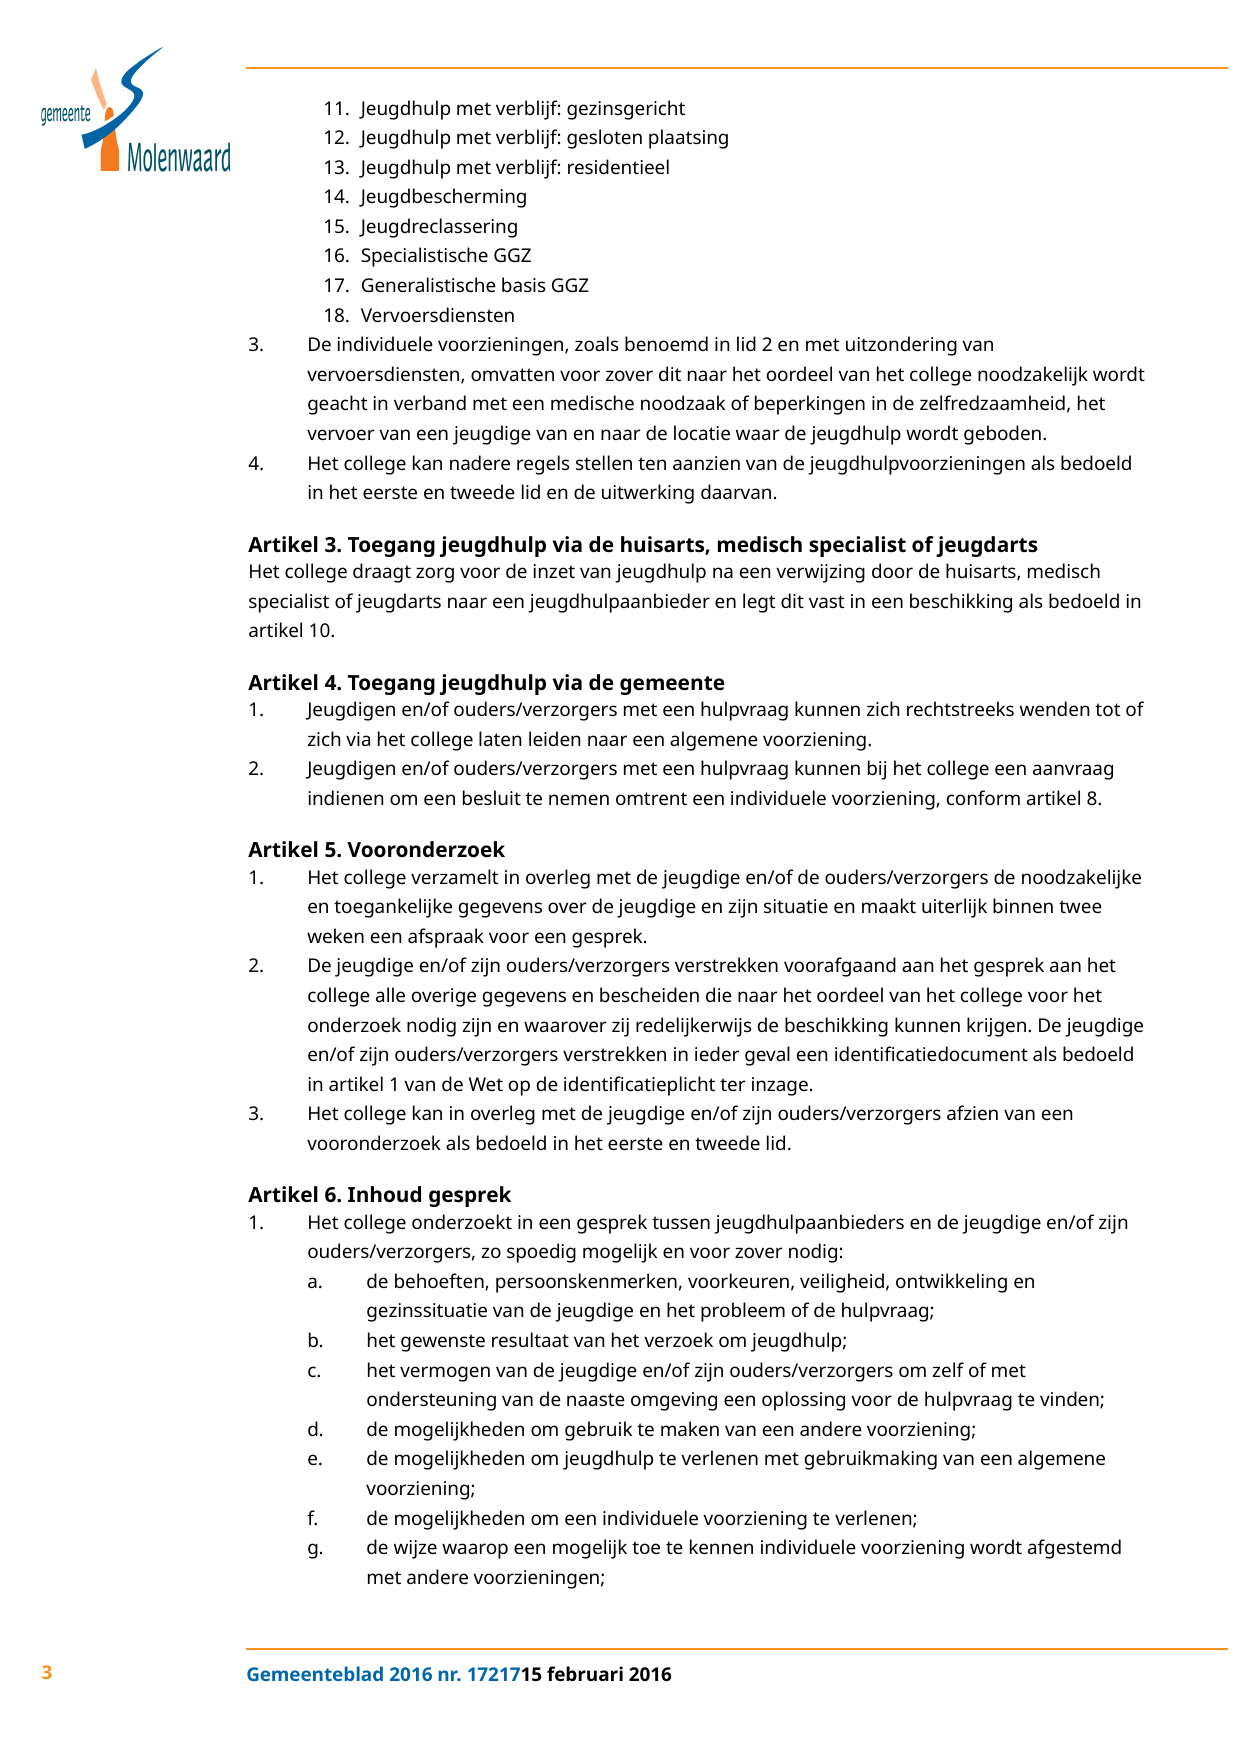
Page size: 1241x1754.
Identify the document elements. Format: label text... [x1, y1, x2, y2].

list de mogelijkheden om gebruik te maken van een andere voorziening; [307, 1416, 1152, 1442]
picture [41, 47, 231, 172]
text Artikel 5. Vooronderzoek [248, 835, 1152, 864]
text Artikel 6. Inhoud gesprek [248, 1181, 1152, 1209]
list Jeugdbescherming [323, 183, 1152, 209]
list de behoeften, persoonskenmerken, voorkeuren, veiligheid, ontwikkeling en gezinssituatie van de jeugdige en het probleem of de hulpvraag; [307, 1268, 1152, 1323]
list Generalistische basis GGZ [323, 272, 1152, 298]
list de mogelijkheden om jeugdhulp te verlenen met gebruikmaking van een algemene voorziening; [307, 1446, 1152, 1501]
list Jeugdhulp met verblijf: gezinsgericht [323, 95, 1152, 121]
list Het college onderzoekt in een gesprek tussen jeugdhulpaanbieders en de jeugdige en/of zijn ouders/verzorgers, zo spoedig mogelijk en voor zover nodig: [248, 1209, 1152, 1264]
text Artikel 4. Toegang jeugdhulp via de gemeente [248, 668, 1152, 696]
list het gewenste resultaat van het verzoek om jeugdhulp; [307, 1327, 1152, 1353]
list de wijze waarop een mogelijk toe te kennen individuele voorziening wordt afgestemd met andere voorzieningen; [307, 1534, 1152, 1590]
list Jeugdreclassering [323, 213, 1152, 239]
list Jeugdhulp met verblijf: residentieel [323, 154, 1152, 180]
list Vervoersdiensten [323, 302, 1152, 328]
list Jeugdigen en/of ouders/verzorgers met een hulpvraag kunnen bij het college een aanvraag indienen om een besluit te nemen omtrent een individuele voorziening, conform artikel 8. [248, 755, 1152, 811]
list het vermogen van de jeugdige en/of zijn ouders/verzorgers om zelf of met ondersteuning van de naaste omgeving een oplossing voor de hulpvraag te vinden; [307, 1357, 1152, 1412]
list Jeugdigen en/of ouders/verzorgers met een hulpvraag kunnen zich rechtstreeks wenden tot of zich via het college laten leiden naar een algemene voorziening. [248, 696, 1152, 752]
list de mogelijkheden om een individuele voorziening te verlenen; [307, 1505, 1152, 1531]
list Specialistische GGZ [323, 243, 1152, 268]
list Jeugdhulp met verblijf: gesloten plaatsing [323, 124, 1152, 150]
list De individuele voorzieningen, zoals benoemd in lid 2 en met uitzondering van vervoersdiensten, omvatten voor zover dit naar het oordeel van het college noodzakelijk wordt geacht in verband met een medische noodzaak of beperkingen in de zelfredzaamheid, het vervoer van een jeugdige van en naar de locatie waar de jeugdhulp wordt geboden. [248, 331, 1152, 446]
text Het college draagt zorg voor de inzet van jeugdhulp na een verwijzing door de huisarts, medisch specialist of jeugdarts naar een jeugdhulpaanbieder en legt dit vast in een beschikking als bedoeld in artikel 10. [248, 558, 1152, 643]
text Artikel 3. Toegang jeugdhulp via de huisarts, medisch specialist of jeugdarts [248, 530, 1152, 558]
list Het college verzamelt in overleg met de jeugdige en/of de ouders/verzorgers de noodzakelijke en toegankelijke gegevens over de jeugdige en zijn situatie en maakt uiterlijk binnen twee weken een afspraak voor een gesprek. [248, 864, 1152, 949]
list De jeugdige en/of zijn ouders/verzorgers verstrekken voorafgaand aan het gesprek aan het college alle overige gegevens en bescheiden die naar het oordeel van het college voor het onderzoek nodig zijn en waarover zij redelijkerwijs de beschikking kunnen krijgen. De jeugdige en/of zijn ouders/verzorgers verstrekken in ieder geval een identificatiedocument als bedoeld in artikel 1 van de Wet op de identificatieplicht ter inzage. [248, 953, 1152, 1097]
list Het college kan nadere regels stellen ten aanzien van de jeugdhulpvoorzieningen als bedoeld in het eerste en tweede lid en de uitwerking daarvan. [248, 450, 1152, 505]
list Het college kan in overleg met de jeugdige en/of zijn ouders/verzorgers afzien van een vooronderzoek als bedoeld in het eerste en tweede lid. [248, 1101, 1152, 1156]
